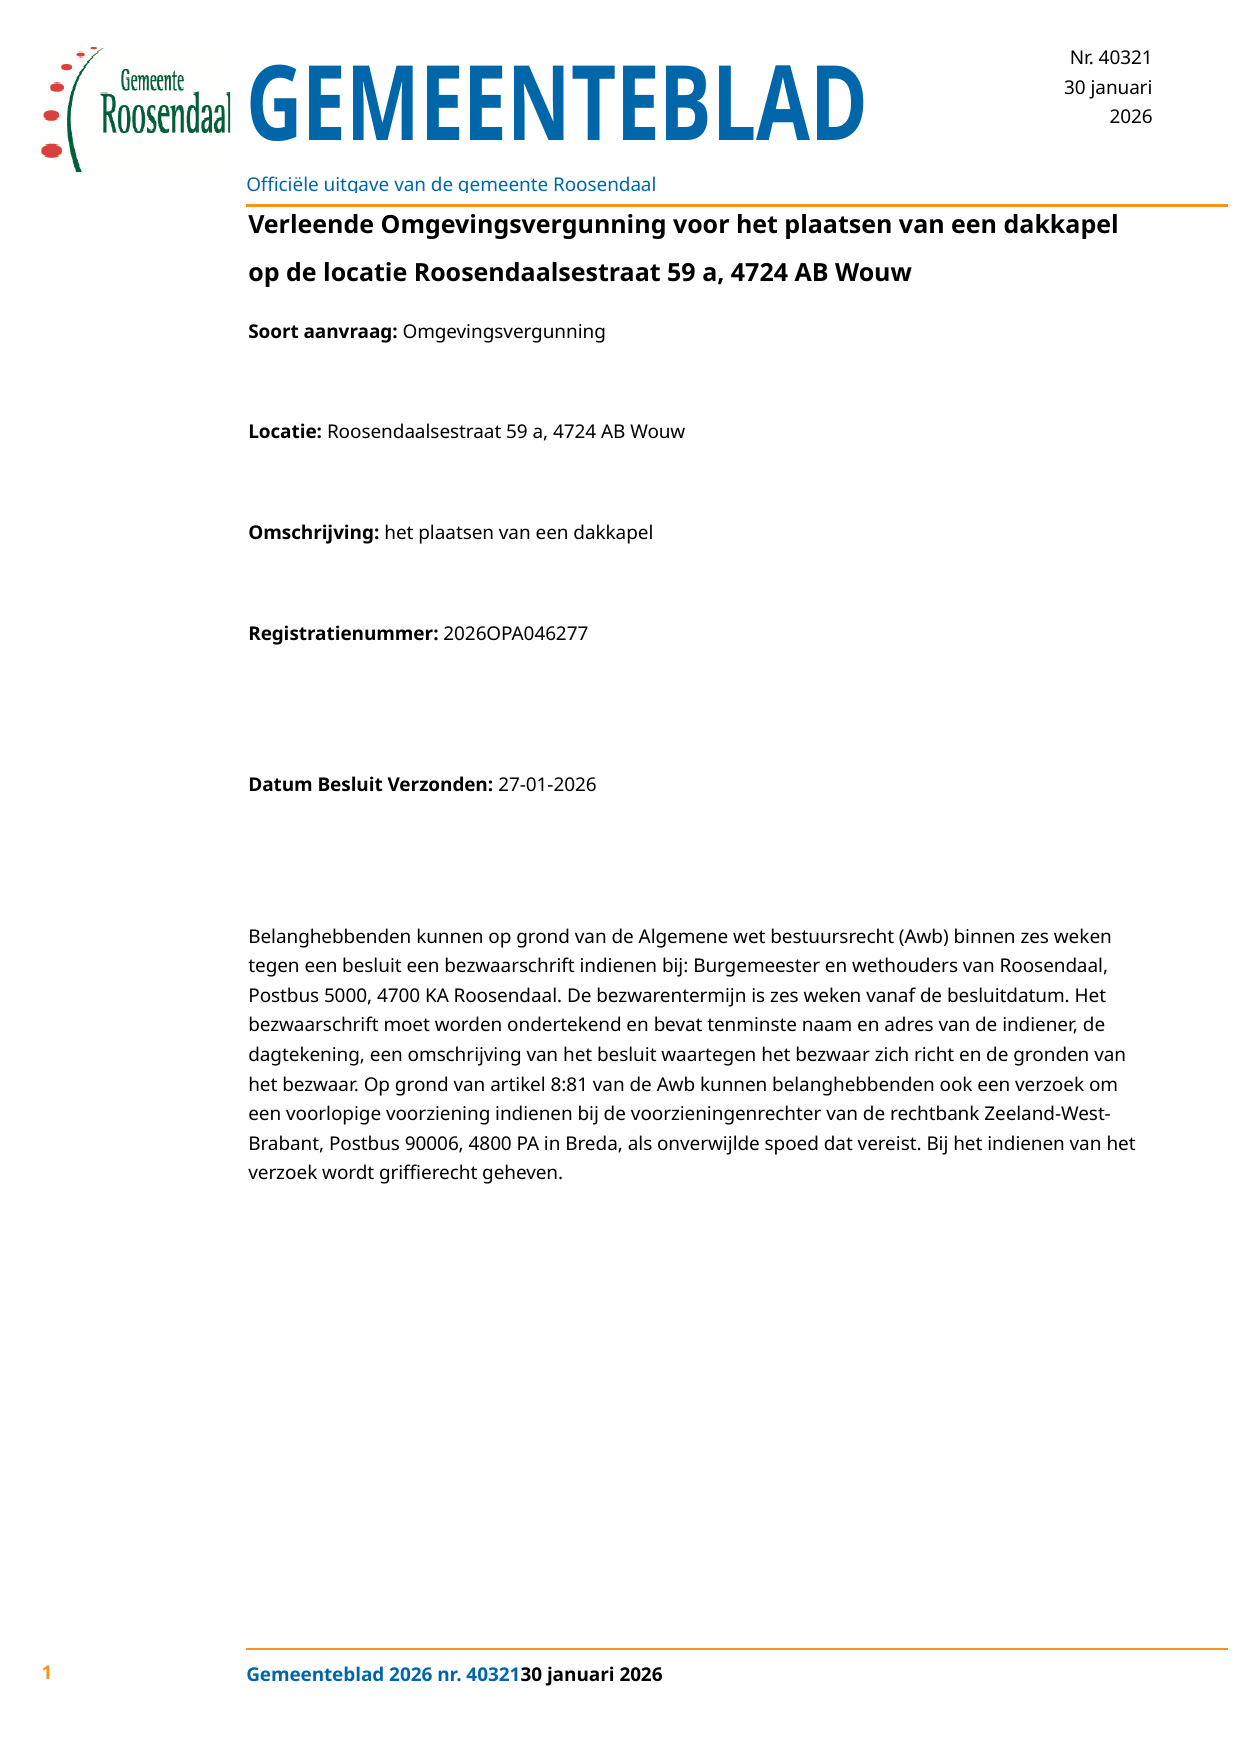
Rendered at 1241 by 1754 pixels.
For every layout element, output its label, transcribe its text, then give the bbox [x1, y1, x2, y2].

text Omschrijving: het plaatsen van een dakkapel [248, 519, 1152, 545]
text Belanghebbenden kunnen op grond van de Algemene wet bestuursrecht (Awb) binnen zes weken tegen een besluit een bezwaarschrift indienen bij: Burgemeester en wethouders van Roosendaal, Postbus 5000, 4700 KA Roosendaal. De bezwarentermijn is zes weken vanaf de besluitdatum. Het bezwaarschrift moet worden ondertekend en bevat tenminste naam en adres van de indiener, de dagtekening, een omschrijving van het besluit waartegen het bezwaar zich richt en de gronden van het bezwaar. Op grond van artikel 8:81 van de Awb kunnen belanghebbenden ook een verzoek om een voorlopige voorziening indienen bij de voorzieningenrechter van de rechtbank Zeeland-West-Brabant, Postbus 90006, 4800 PA in Breda, als onverwijlde spoed dat vereist. Bij het indienen van het verzoek wordt griffierecht geheven. [248, 923, 1152, 1185]
picture [41, 47, 231, 172]
text Registratienummer: 2026OPA046277 [248, 620, 1152, 646]
text Datum Besluit Verzonden: 27-01-2026 [248, 772, 1152, 797]
text Soort aanvraag: Omgevingsvergunning [248, 318, 1152, 344]
text Locatie: Roosendaalsestraat 59 a, 4724 AB Wouw [248, 419, 1152, 444]
text Verleende Omgevingsvergunning voor het plaatsen van een dakkapel op de locatie Roosendaalsestraat 59 a, 4724 AB Wouw [248, 207, 1152, 288]
